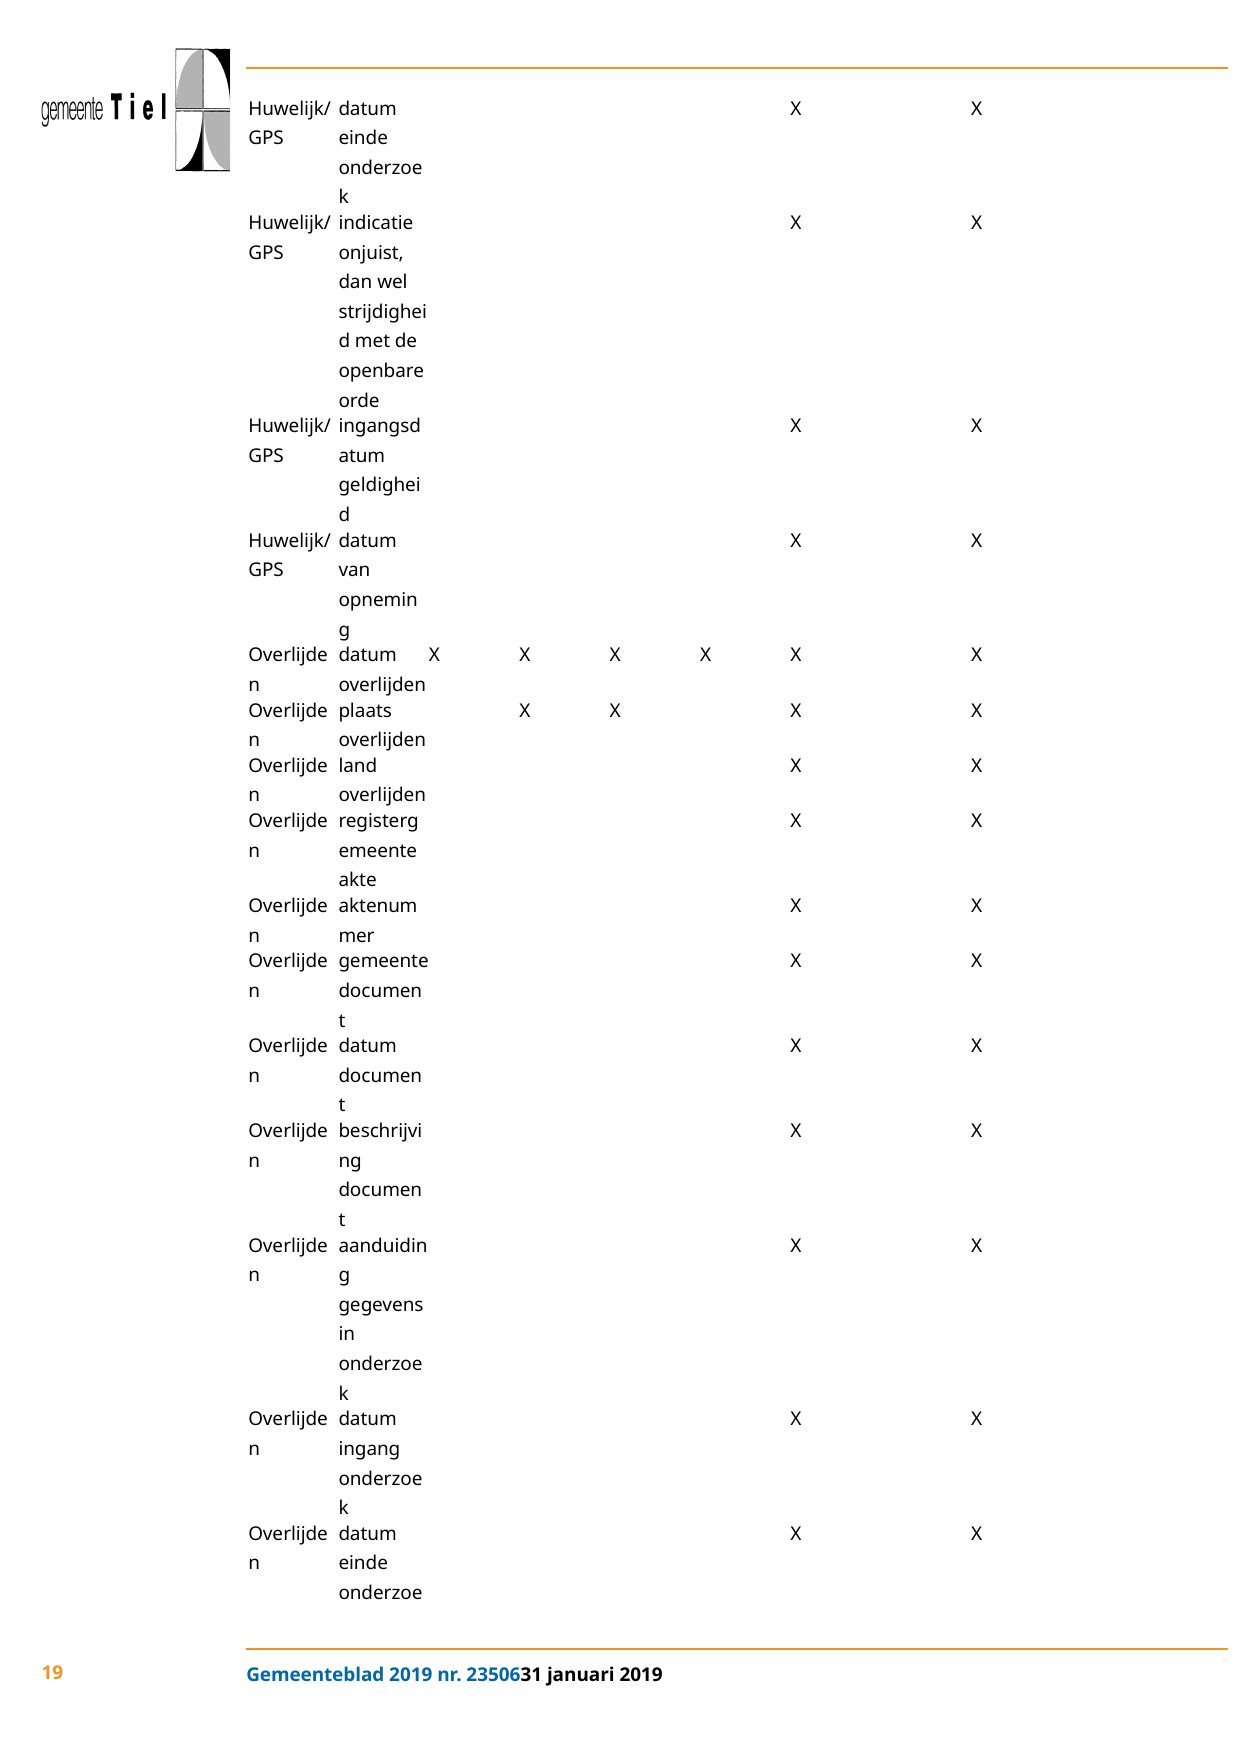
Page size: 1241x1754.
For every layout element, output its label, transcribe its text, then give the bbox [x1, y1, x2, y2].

table_cell [700, 752, 790, 807]
table_cell [1061, 209, 1152, 412]
table_cell X [790, 527, 881, 641]
table_cell [609, 892, 700, 948]
table_cell X [429, 641, 519, 697]
table_cell [881, 1118, 971, 1232]
table_cell X [971, 752, 1061, 807]
table_cell [1061, 413, 1152, 527]
table_cell [429, 209, 519, 412]
table_cell ingangsdatum geldigheid [338, 413, 429, 527]
table_cell X [519, 697, 609, 752]
table_cell X [519, 641, 609, 697]
table_cell [881, 209, 971, 412]
table_cell [881, 948, 971, 1032]
picture [41, 47, 231, 172]
table_cell X [790, 808, 881, 892]
table_cell gemeente document [338, 948, 429, 1032]
table_cell [519, 95, 609, 209]
table_cell X [971, 641, 1061, 697]
table_cell [609, 1406, 700, 1520]
table_cell X [971, 892, 1061, 948]
table_cell [1061, 95, 1152, 209]
table_cell X [790, 892, 881, 948]
table_cell [881, 892, 971, 948]
table_cell [1061, 752, 1152, 807]
table_cell [1061, 697, 1152, 752]
table_cell [700, 1118, 790, 1232]
table_cell datum document [338, 1033, 429, 1117]
table_cell Overlijden [248, 1520, 338, 1605]
table_cell [519, 1033, 609, 1117]
table_cell [700, 1232, 790, 1406]
table_cell X [790, 1033, 881, 1117]
table_cell [429, 1118, 519, 1232]
table_cell [1061, 892, 1152, 948]
table_cell X [790, 209, 881, 412]
table_cell X [790, 1406, 881, 1520]
table_cell X [971, 948, 1061, 1032]
table_cell X [790, 1520, 881, 1605]
table_cell [519, 1118, 609, 1232]
table_cell [519, 892, 609, 948]
table_cell X [971, 1406, 1061, 1520]
table_cell [429, 1406, 519, 1520]
table_cell [429, 527, 519, 641]
table_cell X [971, 209, 1061, 412]
table_cell [519, 527, 609, 641]
table_cell [519, 1520, 609, 1605]
table_cell Overlijden [248, 1033, 338, 1117]
table_cell X [971, 527, 1061, 641]
table_cell [429, 1520, 519, 1605]
table_cell aktenummer [338, 892, 429, 948]
table_cell [1061, 1232, 1152, 1406]
table_cell beschrijving document [338, 1118, 429, 1232]
table_cell X [971, 1118, 1061, 1232]
table_cell [519, 948, 609, 1032]
table_cell [881, 1033, 971, 1117]
table_cell [700, 948, 790, 1032]
table_cell datum van opneming [338, 527, 429, 641]
table_cell [429, 948, 519, 1032]
table_cell X [790, 697, 881, 752]
table_cell [881, 808, 971, 892]
table_cell [1061, 527, 1152, 641]
table_cell X [790, 1118, 881, 1232]
table_cell Huwelijk/GPS [248, 413, 338, 527]
table_cell [609, 808, 700, 892]
table_cell X [790, 948, 881, 1032]
table_cell [1061, 808, 1152, 892]
table_cell [519, 209, 609, 412]
table_cell datum einde onderzoek [338, 95, 429, 209]
table_cell [609, 1118, 700, 1232]
table_cell [881, 752, 971, 807]
table_cell [700, 95, 790, 209]
table_cell [609, 752, 700, 807]
table_cell X [790, 1232, 881, 1406]
table_cell [519, 808, 609, 892]
table_cell [700, 413, 790, 527]
table_cell [700, 808, 790, 892]
table_cell [881, 1232, 971, 1406]
table_cell [519, 752, 609, 807]
table_cell [429, 697, 519, 752]
table_cell [609, 95, 700, 209]
table_cell X [790, 641, 881, 697]
table_cell Overlijden [248, 808, 338, 892]
table_cell land overlijden [338, 752, 429, 807]
table_cell Overlijden [248, 697, 338, 752]
table_cell [429, 752, 519, 807]
table_cell Overlijden [248, 948, 338, 1032]
table_cell [519, 1232, 609, 1406]
table_cell indicatie onjuist, dan wel strijdigheid met de openbare orde [338, 209, 429, 412]
table_cell registergemeente akte [338, 808, 429, 892]
table_cell datum einde onderzoe [338, 1520, 429, 1605]
table_cell [519, 1406, 609, 1520]
table_cell [609, 413, 700, 527]
table_cell X [971, 95, 1061, 209]
table_cell X [790, 413, 881, 527]
table_cell X [971, 697, 1061, 752]
table_cell [881, 413, 971, 527]
table_cell Huwelijk/GPS [248, 209, 338, 412]
table_cell [609, 1232, 700, 1406]
table_cell [700, 209, 790, 412]
table_cell Overlijden [248, 892, 338, 948]
table_cell [1061, 948, 1152, 1032]
table_cell X [609, 697, 700, 752]
table_cell [609, 1520, 700, 1605]
table_cell [429, 808, 519, 892]
table_cell [1061, 1033, 1152, 1117]
table_cell [1061, 1406, 1152, 1520]
table_cell [1061, 1520, 1152, 1605]
table_cell [1061, 641, 1152, 697]
table_cell [881, 95, 971, 209]
table_cell [700, 1033, 790, 1117]
table_cell [700, 697, 790, 752]
table_cell X [971, 808, 1061, 892]
table_cell [429, 95, 519, 209]
table_cell Overlijden [248, 1232, 338, 1406]
table_cell [700, 1406, 790, 1520]
table_cell [429, 413, 519, 527]
table_cell Overlijden [248, 752, 338, 807]
table_cell [881, 697, 971, 752]
table_cell [700, 1520, 790, 1605]
table_cell X [971, 1232, 1061, 1406]
table_cell [429, 1033, 519, 1117]
table_cell [700, 892, 790, 948]
table_cell [609, 209, 700, 412]
table_cell X [790, 95, 881, 209]
table_cell [429, 1232, 519, 1406]
table_cell X [971, 1520, 1061, 1605]
table_cell X [790, 752, 881, 807]
table_cell Overlijden [248, 641, 338, 697]
table_cell X [971, 1033, 1061, 1117]
table_cell Overlijden [248, 1406, 338, 1520]
table_cell [700, 527, 790, 641]
table_cell [519, 413, 609, 527]
table_cell [429, 892, 519, 948]
table_cell X [700, 641, 790, 697]
table_cell aanduiding gegevens in onderzoek [338, 1232, 429, 1406]
table_cell X [971, 413, 1061, 527]
table_cell [881, 1406, 971, 1520]
table_cell [609, 948, 700, 1032]
table_cell Overlijden [248, 1118, 338, 1232]
table_cell [609, 527, 700, 641]
table_cell [609, 1033, 700, 1117]
table_cell [1061, 1118, 1152, 1232]
table_cell Huwelijk/GPS [248, 527, 338, 641]
table_cell [881, 527, 971, 641]
table_cell X [609, 641, 700, 697]
table_cell plaats overlijden [338, 697, 429, 752]
table_cell Huwelijk/GPS [248, 95, 338, 209]
table_cell [881, 641, 971, 697]
table_cell datum overlijden [338, 641, 429, 697]
table_cell datum ingang onderzoek [338, 1406, 429, 1520]
table_cell [881, 1520, 971, 1605]
